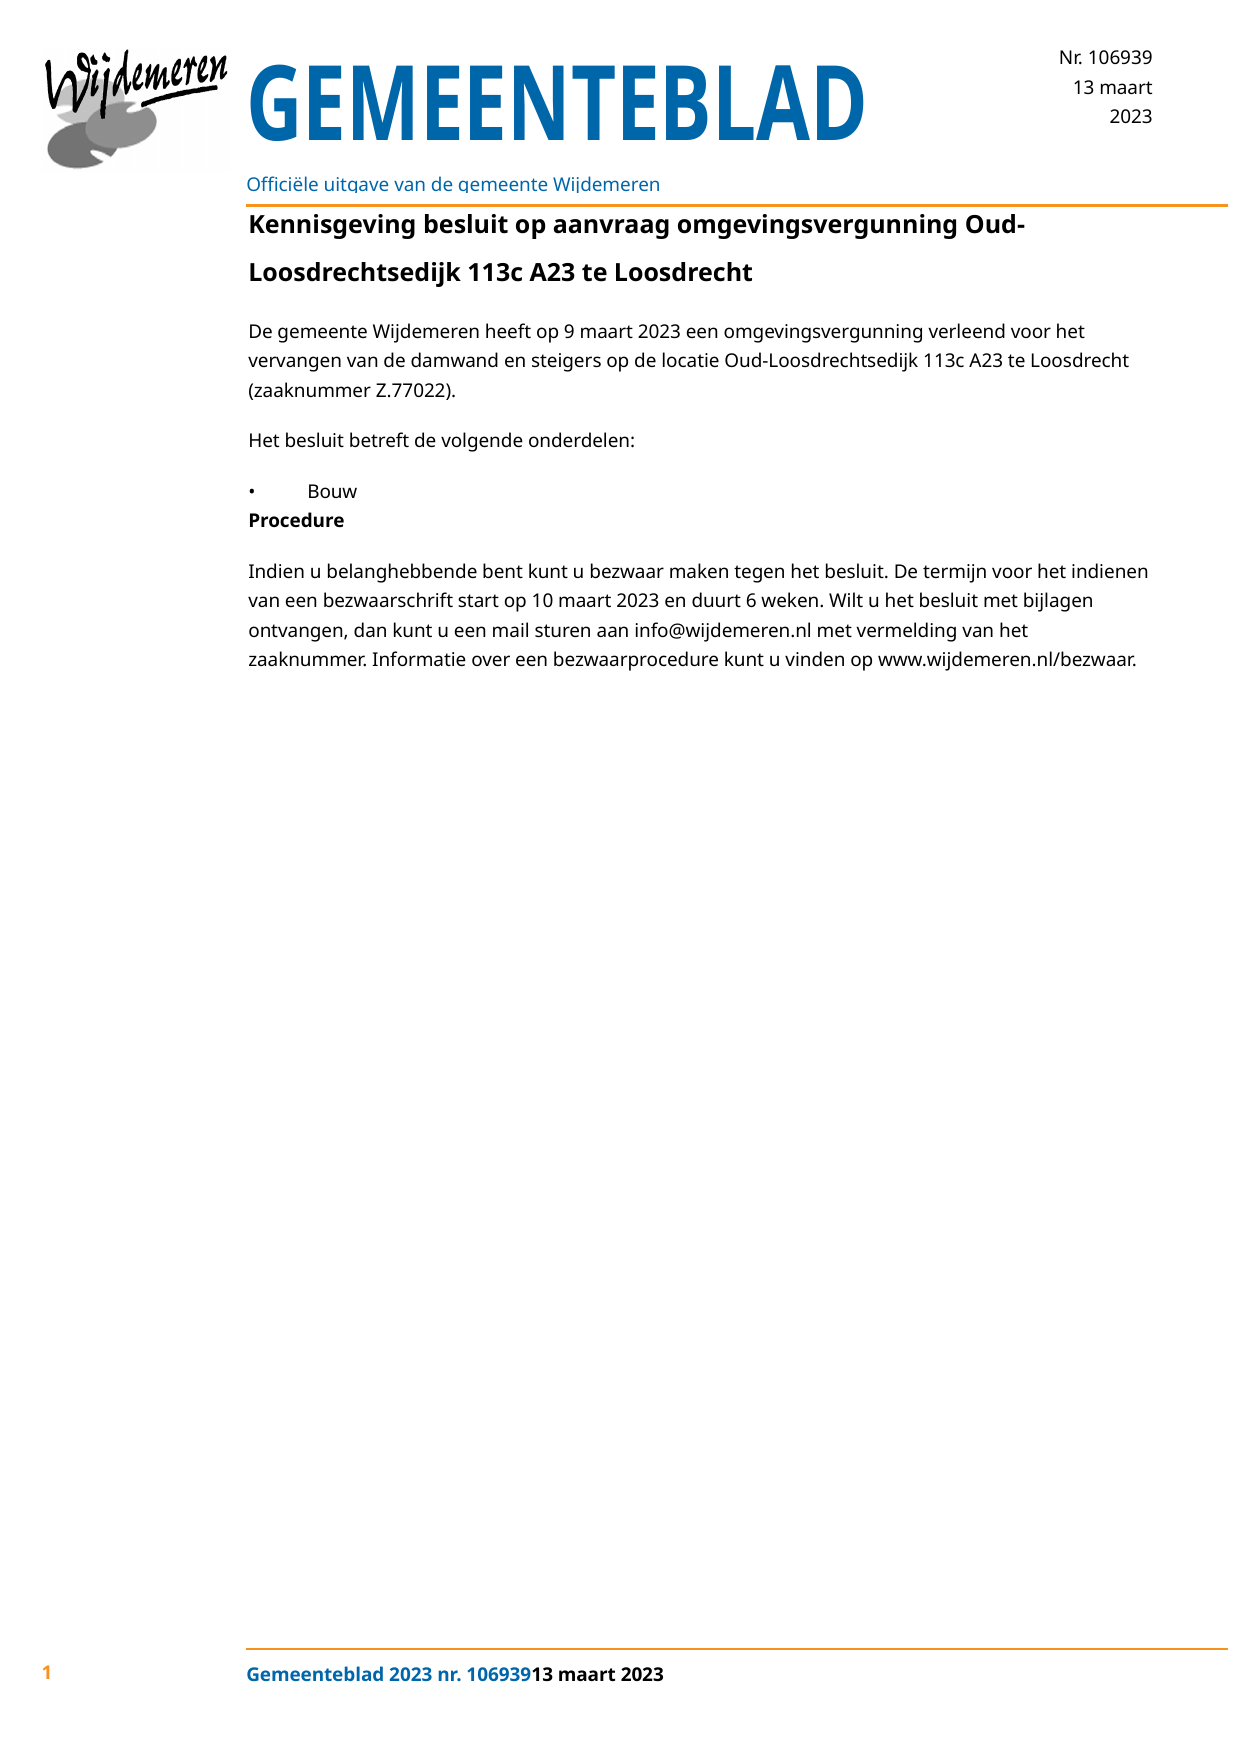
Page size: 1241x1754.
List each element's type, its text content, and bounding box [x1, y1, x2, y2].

text Kennisgeving besluit op aanvraag omgevingsvergunning Oud-Loosdrechtsedijk 113c A23 te Loosdrecht [248, 207, 1152, 288]
text De gemeente Wijdemeren heeft op 9 maart 2023 een omgevingsvergunning verleend voor het vervangen van de damwand en steigers op de locatie Oud-Loosdrechtsedijk 113c A23 te Loosdrecht (zaaknummer Z.77022). [248, 318, 1152, 403]
text Het besluit betreft de volgende onderdelen: [248, 427, 1152, 453]
list Bouw [248, 478, 1152, 504]
picture [41, 47, 231, 172]
text Procedure [248, 507, 1152, 533]
text Indien u belanghebbende bent kunt u bezwaar maken tegen het besluit. De termijn voor het indienen van een bezwaarschrift start op 10 maart 2023 en duurt 6 weken. Wilt u het besluit met bijlagen ontvangen, dan kunt u een mail sturen aan info@wijdemeren.nl met vermelding van het zaaknummer. Informatie over een bezwaarprocedure kunt u vinden op www.wijdemeren.nl/bezwaar. [248, 558, 1152, 672]
